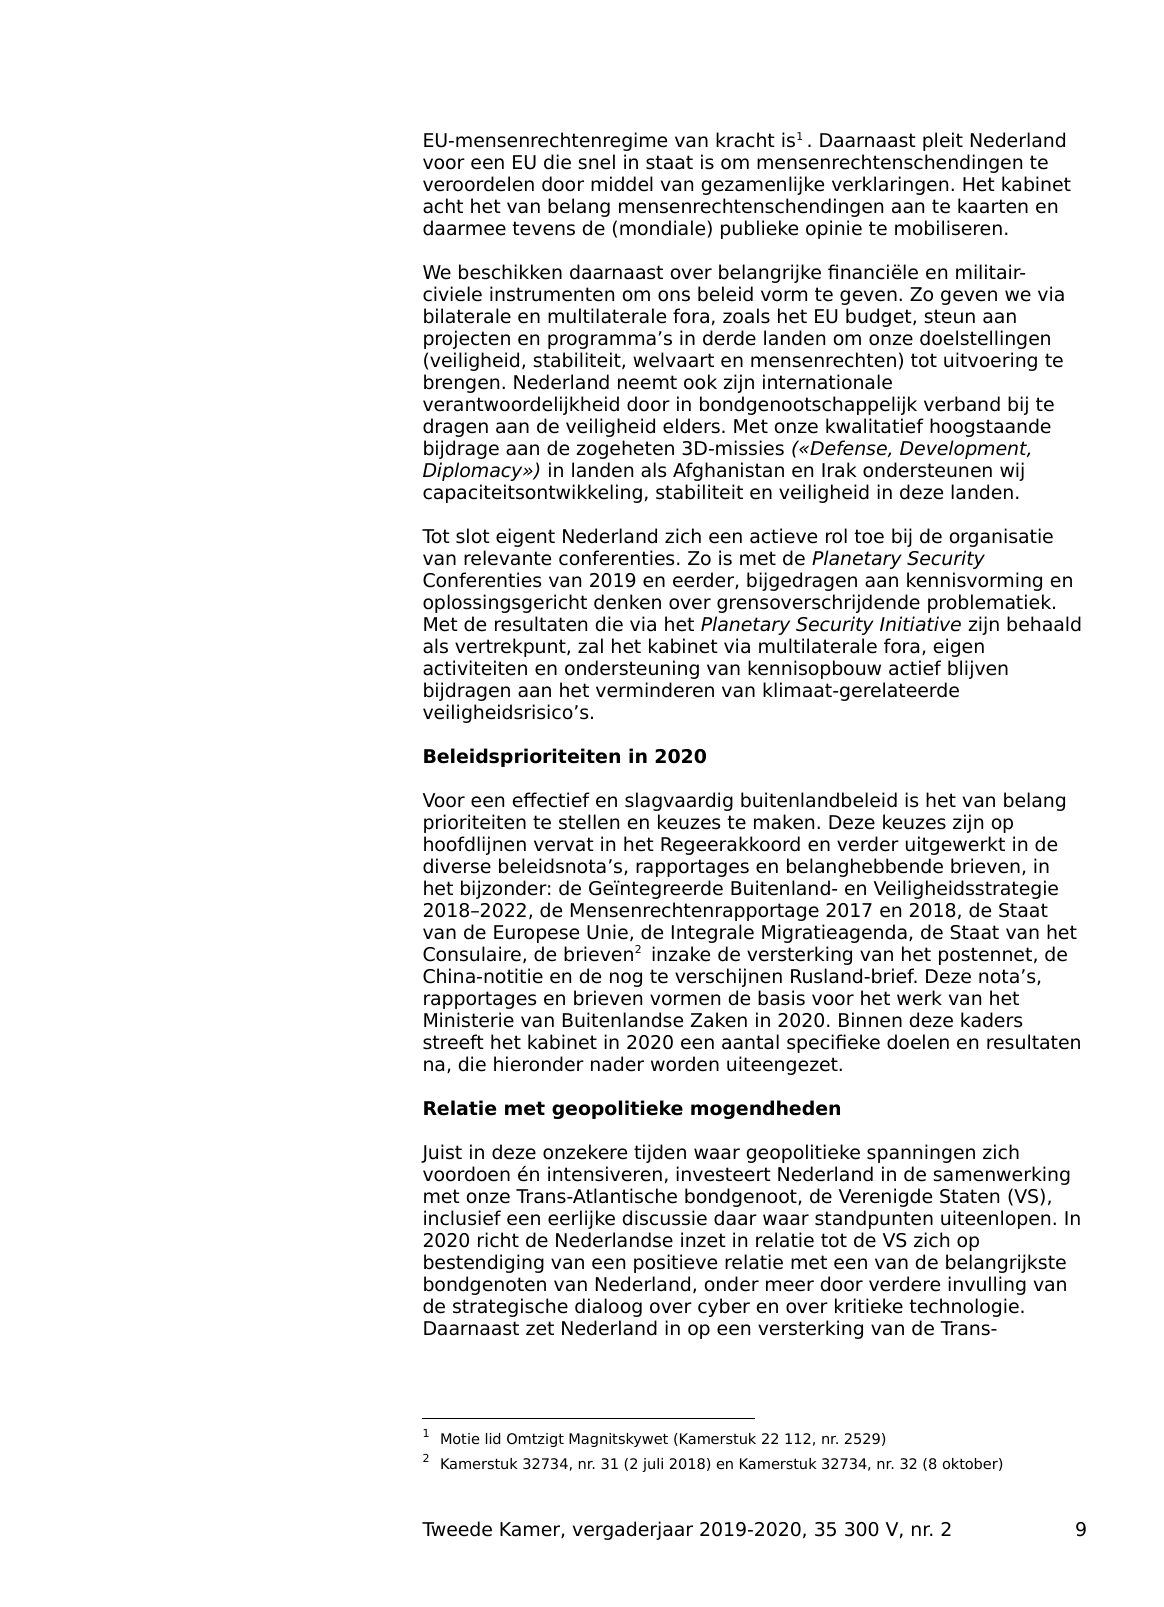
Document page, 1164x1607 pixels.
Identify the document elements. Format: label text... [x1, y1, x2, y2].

text Motie lid Omtzigt Magnitskywet (Kamerstuk 22 112, nr. 2529) [422, 1427, 1087, 1449]
text We beschikken daarnaast over belangrijke financiële en militair-civiele instrumenten om ons beleid vorm te geven. Zo geven we via bilaterale en multilaterale fora, zoals het EU budget, steun aan projecten en programma’s in derde landen om onze doelstellingen (veiligheid, stabiliteit, welvaart en mensenrechten) tot uitvoering te brengen. Nederland neemt ook zijn internationale verantwoordelijkheid door in bondgenootschappelijk verband bij te dragen aan de veiligheid elders. Met onze kwalitatief hoogstaande bijdrage aan de zogeheten 3D-missies («Defense, Development, Diplomacy») in landen als Afghanistan en Irak ondersteunen wij capaciteitsontwikkeling, stabiliteit en veiligheid in deze landen. [422, 262, 1087, 504]
text Kamerstuk 32734, nr. 31 (2 juli 2018) en Kamerstuk 32734, nr. 32 (8 oktober) [422, 1452, 1087, 1474]
subtitle Beleidsprioriteiten in 2020 [422, 746, 1087, 768]
subtitle Relatie met geopolitieke mogendheden [422, 1098, 1087, 1120]
text EU-mensenrechtenregime van kracht is. Daarnaast pleit Nederland voor een EU die snel in staat is om mensenrechtenschendingen te veroordelen door middel van gezamenlijke verklaringen. Het kabinet acht het van belang mensenrechtenschendingen aan te kaarten en daarmee tevens de (mondiale) publieke opinie te mobiliseren. [422, 130, 1087, 240]
text Juist in deze onzekere tijden waar geopolitieke spanningen zich voordoen én intensiveren, investeert Nederland in de samenwerking met onze Trans-Atlantische bondgenoot, de Verenigde Staten (VS), inclusief een eerlijke discussie daar waar standpunten uiteenlopen. In 2020 richt de Nederlandse inzet in relatie tot de VS zich op bestendiging van een positieve relatie met een van de belangrijkste bondgenoten van Nederland, onder meer door verdere invulling van de strategische dialoog over cyber en over kritieke technologie. Daarnaast zet Nederland in op een versterking van de Trans- [422, 1142, 1087, 1340]
text Voor een effectief en slagvaardig buitenlandbeleid is het van belang prioriteiten te stellen en keuzes te maken. Deze keuzes zijn op hoofdlijnen vervat in het Regeerakkoord en verder uitgewerkt in de diverse beleidsnota’s, rapportages en belanghebbende brieven, in het bijzonder: de Geïntegreerde Buitenland- en Veiligheidsstrategie 2018–2022, de Mensenrechtenrapportage 2017 en 2018, de Staat van de Europese Unie, de Integrale Migratieagenda, de Staat van het Consulaire, de brieven inzake de versterking van het postennet, de China-notitie en de nog te verschijnen Rusland-brief. Deze nota’s, rapportages en brieven vormen de basis voor het werk van het Ministerie van Buitenlandse Zaken in 2020. Binnen deze kaders streeft het kabinet in 2020 een aantal specifieke doelen en resultaten na, die hieronder nader worden uiteengezet. [422, 790, 1087, 1076]
text Tot slot eigent Nederland zich een actieve rol toe bij de organisatie van relevante conferenties. Zo is met de Planetary Security Conferenties van 2019 en eerder, bijgedragen aan kennisvorming en oplossingsgericht denken over grensoverschrijdende problematiek. Met de resultaten die via het Planetary Security Initiative zijn behaald als vertrekpunt, zal het kabinet via multilaterale fora, eigen activiteiten en ondersteuning van kennisopbouw actief blijven bijdragen aan het verminderen van klimaat-gerelateerde veiligheidsrisico’s. [422, 526, 1087, 724]
